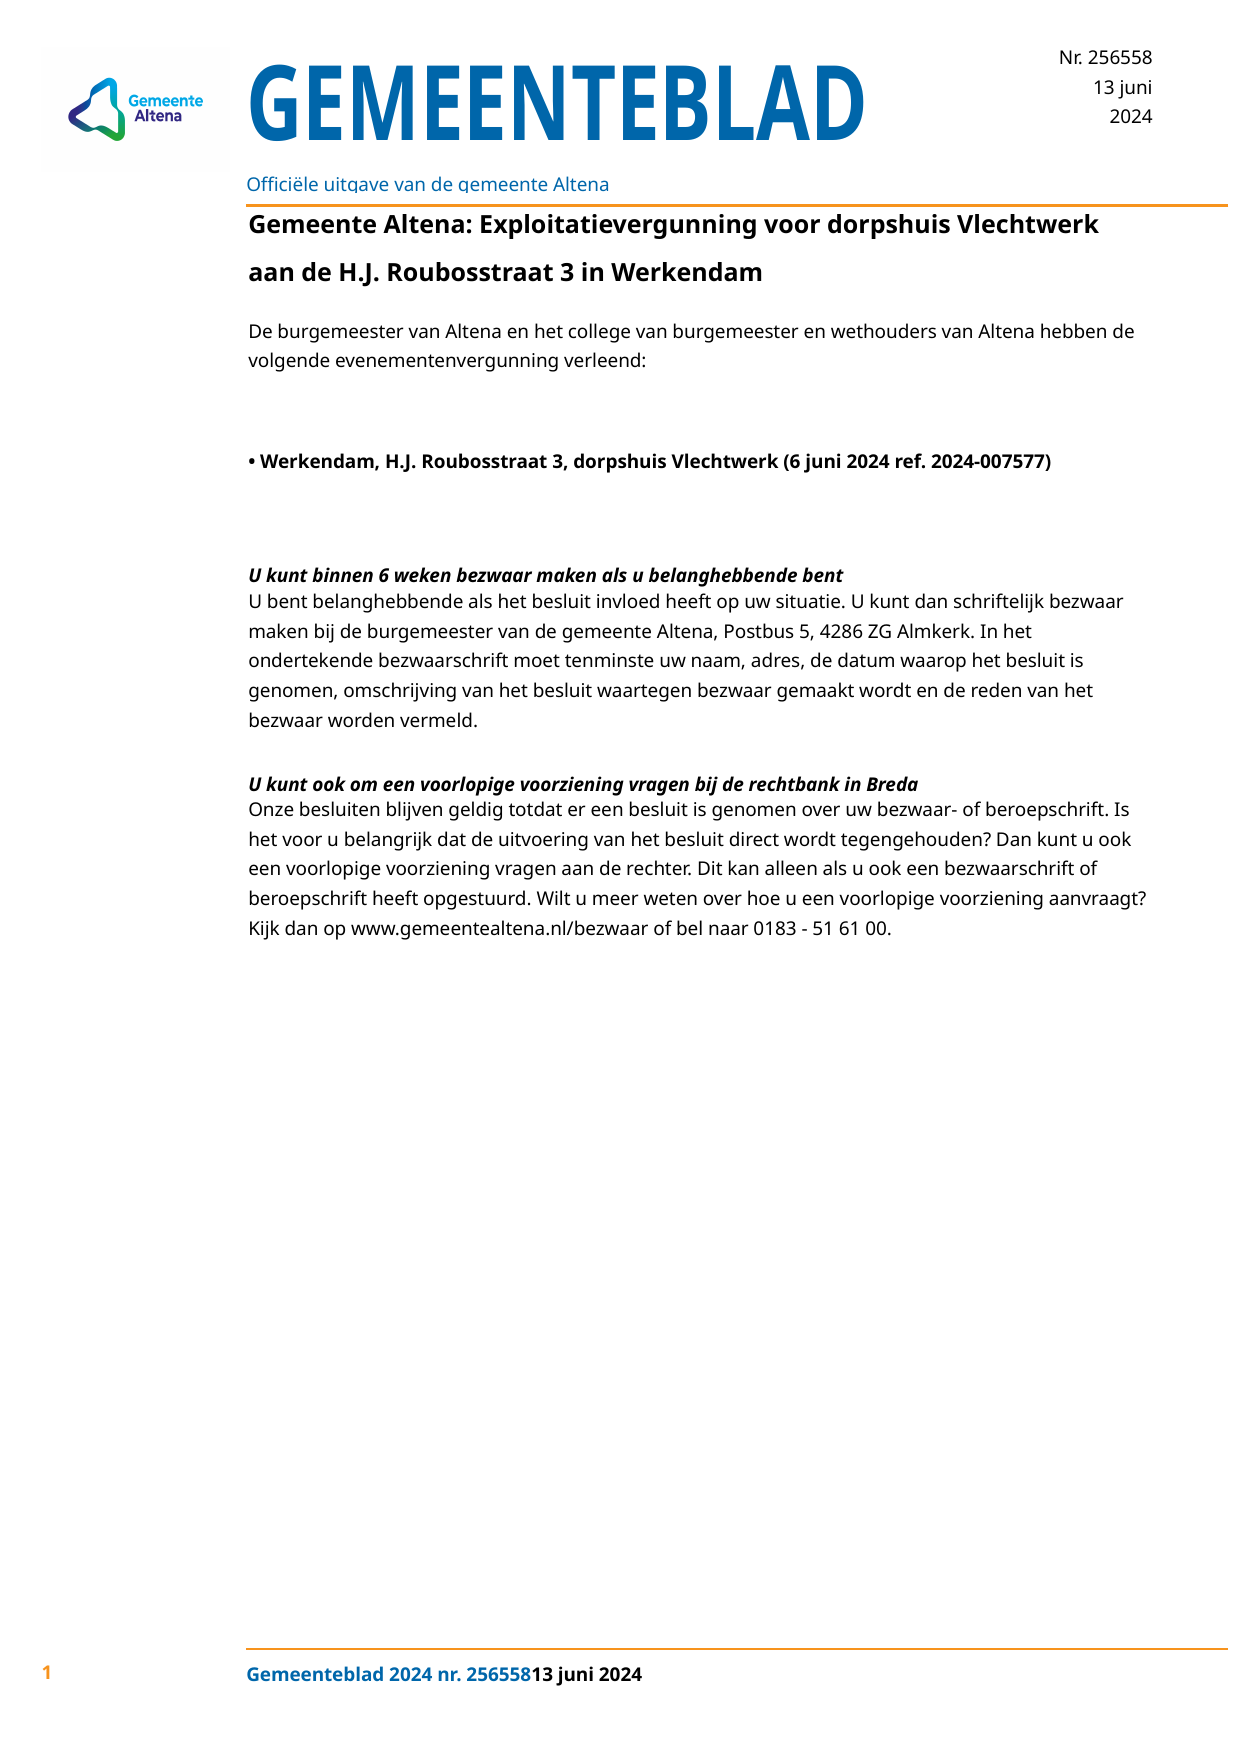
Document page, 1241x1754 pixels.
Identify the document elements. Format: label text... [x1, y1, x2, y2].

picture [41, 47, 231, 172]
text • Werkendam, H.J. Roubosstraat 3, dorpshuis Vlechtwerk (6 juni 2024 ref. 2024-007577) [248, 448, 1152, 474]
text U kunt ook om een voorlopige voorziening vragen bij de rechtbank in Breda [248, 771, 1152, 796]
text Onze besluiten blijven geldig totdat er een besluit is genomen over uw bezwaar- of beroepschrift. Is het voor u belangrijk dat de uitvoering van het besluit direct wordt tegengehouden? Dan kunt u ook een voorlopige voorziening vragen aan de rechter. Dit kan alleen als u ook een bezwaarschrift of beroepschrift heeft opgestuurd. Wilt u meer weten over hoe u een voorlopige voorziening aanvraagt? Kijk dan op www.gemeentealtena.nl/bezwaar of bel naar 0183 - 51 61 00. [248, 796, 1152, 941]
text De burgemeester van Altena en het college van burgemeester en wethouders van Altena hebben de volgende evenementenvergunning verleend: [248, 318, 1152, 373]
text U bent belanghebbende als het besluit invloed heeft op uw situatie. U kunt dan schriftelijk bezwaar maken bij de burgemeester van de gemeente Altena, Postbus 5, 4286 ZG Almkerk. In het ondertekende bezwaarschrift moet tenminste uw naam, adres, de datum waarop het besluit is genomen, omschrijving van het besluit waartegen bezwaar gemaakt wordt en de reden van het bezwaar worden vermeld. [248, 588, 1152, 732]
text Gemeente Altena: Exploitatievergunning voor dorpshuis Vlechtwerk aan de H.J. Roubosstraat 3 in Werkendam [248, 207, 1152, 288]
text U kunt binnen 6 weken bezwaar maken als u belanghebbende bent [248, 563, 1152, 588]
